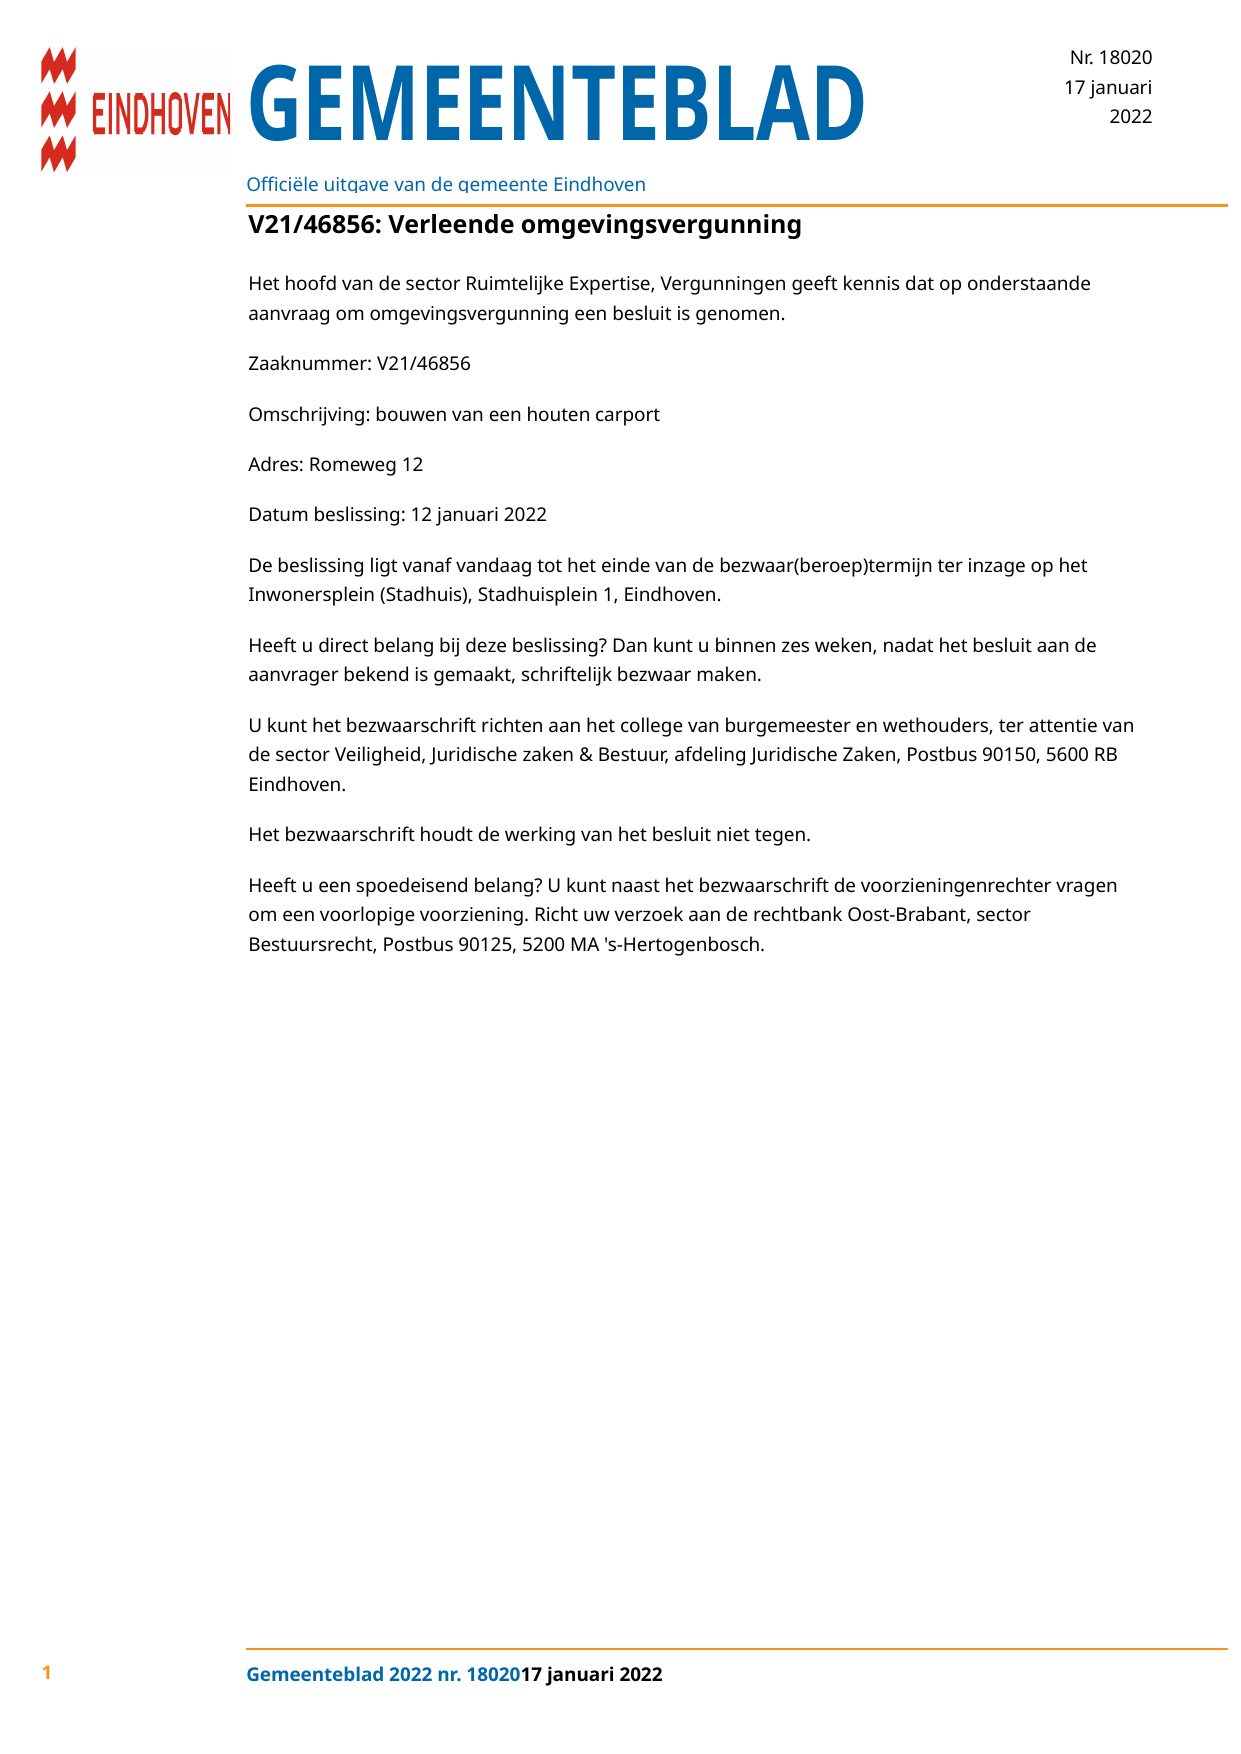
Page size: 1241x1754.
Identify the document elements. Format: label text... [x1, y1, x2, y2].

text V21/46856: Verleende omgevingsvergunning [248, 207, 1152, 241]
text Datum beslissing: 12 januari 2022 [248, 502, 1152, 527]
text Omschrijving: bouwen van een houten carport [248, 401, 1152, 426]
picture [41, 47, 231, 172]
text Adres: Romeweg 12 [248, 451, 1152, 477]
text De beslissing ligt vanaf vandaag tot het einde van de bezwaar(beroep)termijn ter inzage op het Inwonersplein (Stadhuis), Stadhuisplein 1, Eindhoven. [248, 552, 1152, 607]
text Heeft u een spoedeisend belang? U kunt naast het bezwaarschrift de voorzieningenrechter vragen om een voorlopige voorziening. Richt uw verzoek aan de rechtbank Oost-Brabant, sector Bestuursrecht, Postbus 90125, 5200 MA 's-Hertogenbosch. [248, 872, 1152, 957]
text Het hoofd van de sector Ruimtelijke Expertise, Vergunningen geeft kennis dat op onderstaande aanvraag om omgevingsvergunning een besluit is genomen. [248, 270, 1152, 326]
text Heeft u direct belang bij deze beslissing? Dan kunt u binnen zes weken, nadat het besluit aan de aanvrager bekend is gemaakt, schriftelijk bezwaar maken. [248, 632, 1152, 687]
text Het bezwaarschrift houdt de werking van het besluit niet tegen. [248, 822, 1152, 847]
text U kunt het bezwaarschrift richten aan het college van burgemeester en wethouders, ter attentie van de sector Veiligheid, Juridische zaken & Bestuur, afdeling Juridische Zaken, Postbus 90150, 5600 RB Eindhoven. [248, 712, 1152, 797]
text Zaaknummer: V21/46856 [248, 350, 1152, 376]
